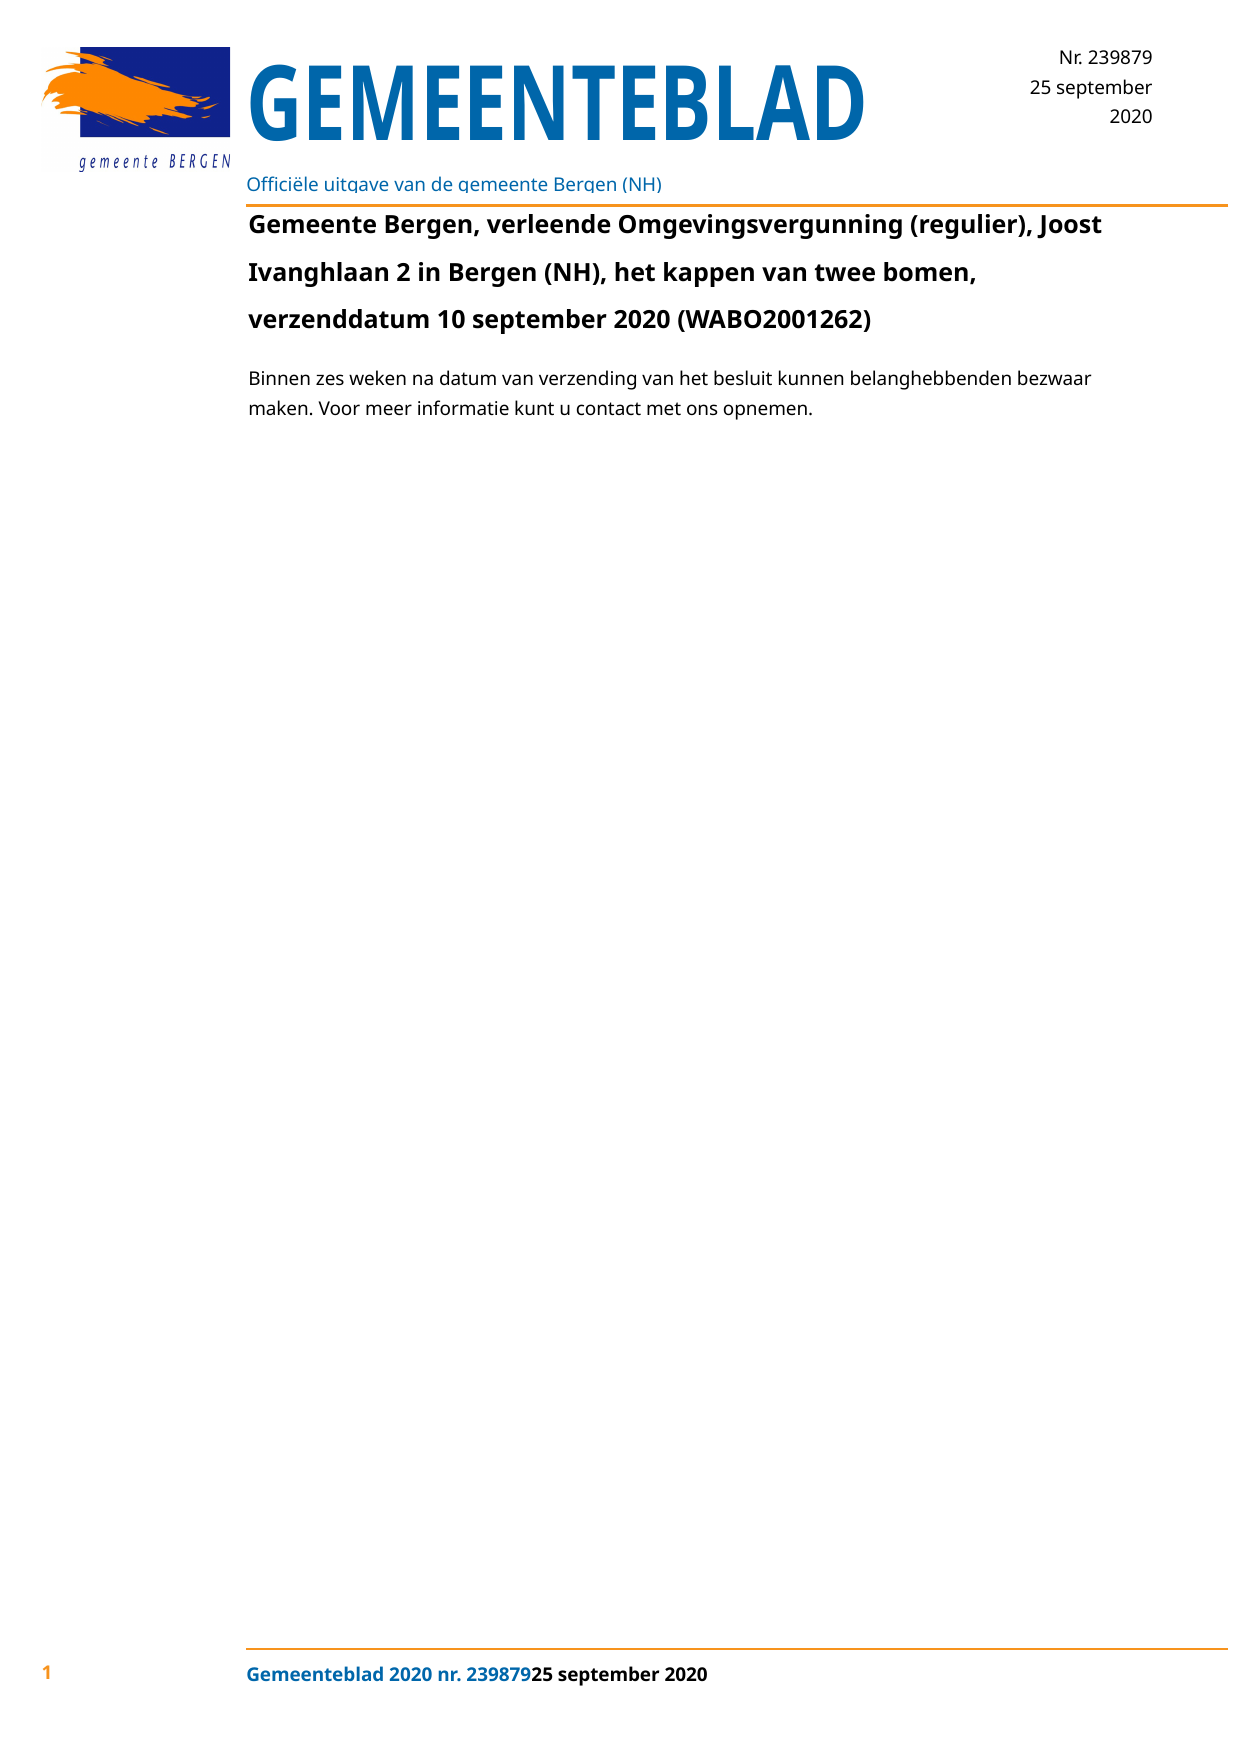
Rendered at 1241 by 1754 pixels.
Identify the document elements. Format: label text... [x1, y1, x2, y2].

picture [41, 47, 231, 172]
text Binnen zes weken na datum van verzending van het besluit kunnen belanghebbenden bezwaar maken. Voor meer informatie kunt u contact met ons opnemen. [248, 366, 1152, 421]
text Gemeente Bergen, verleende Omgevingsvergunning (regulier), Joost Ivanghlaan 2 in Bergen (NH), het kappen van twee bomen, verzenddatum 10 september 2020 (WABO2001262) [248, 207, 1152, 336]
